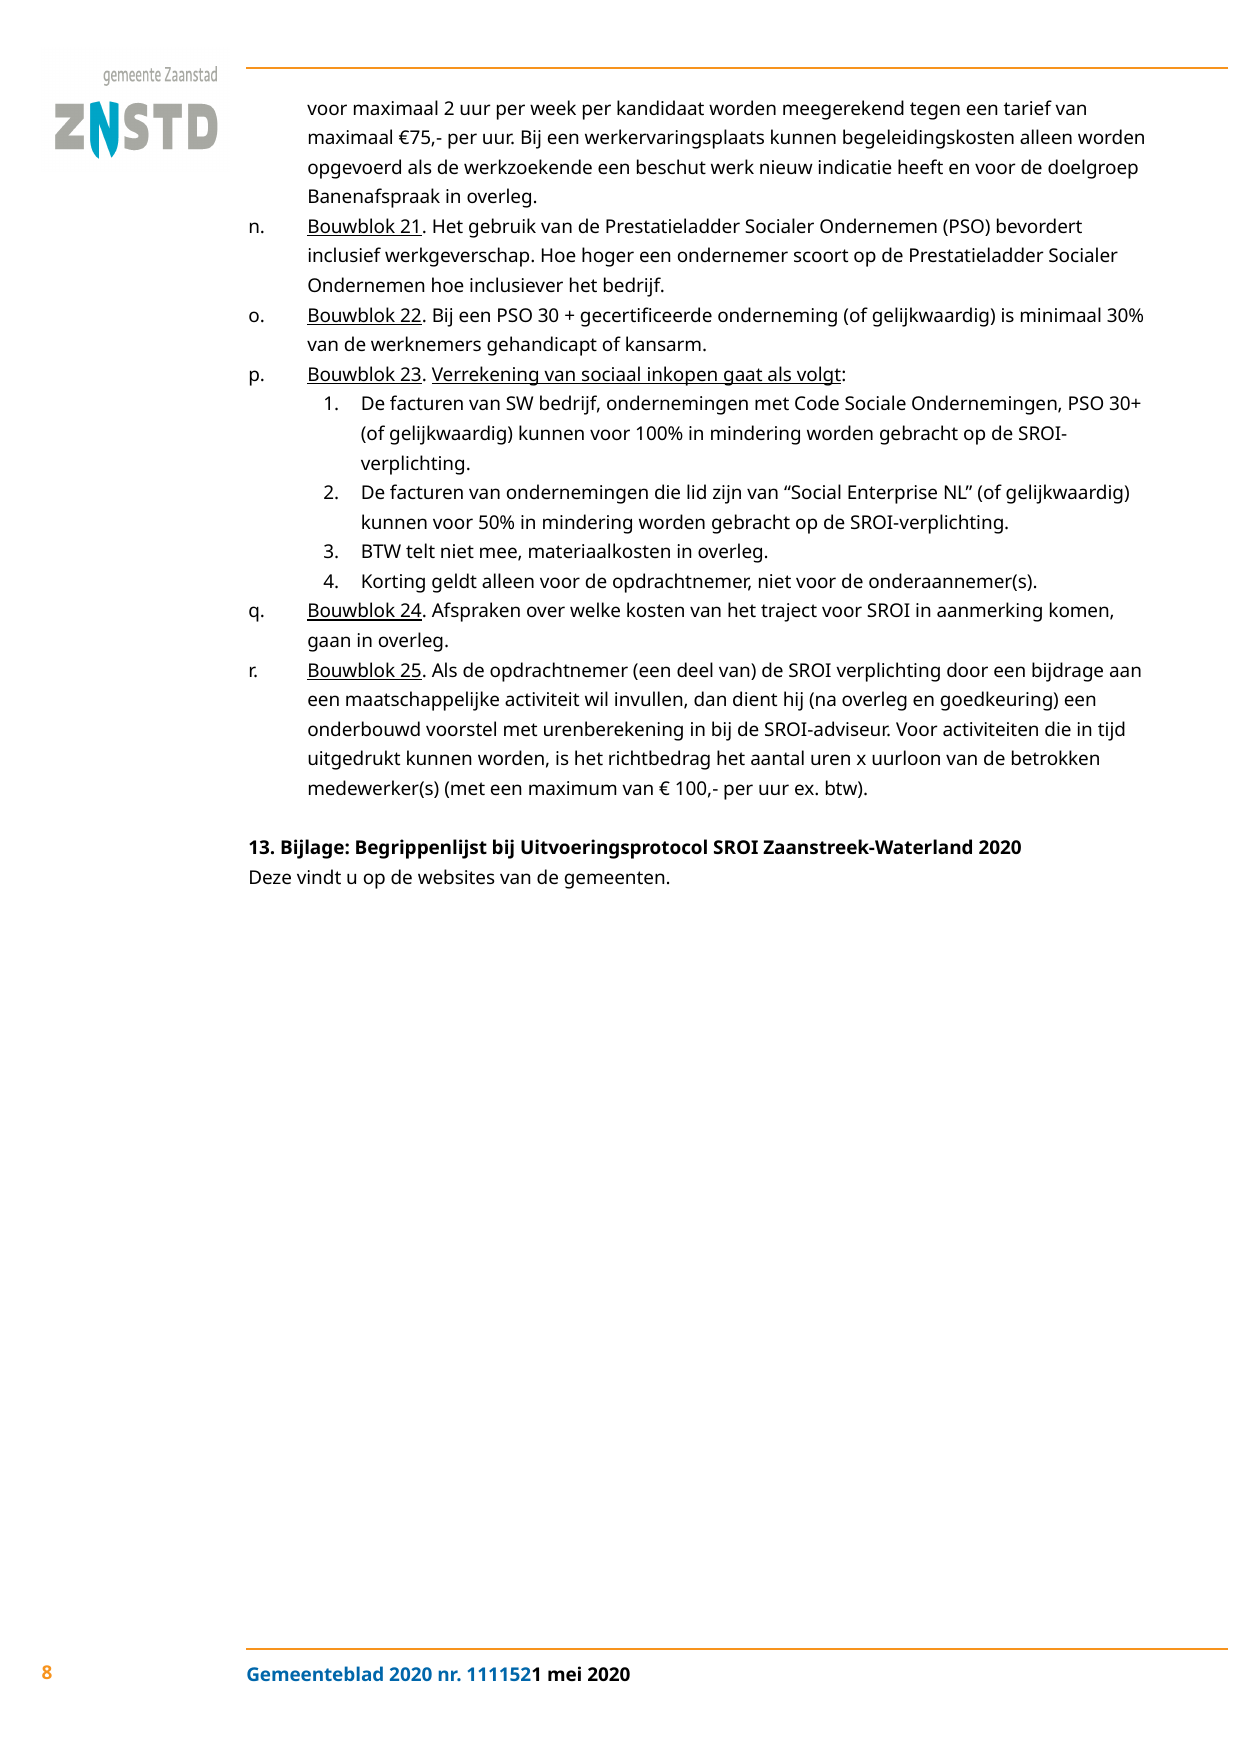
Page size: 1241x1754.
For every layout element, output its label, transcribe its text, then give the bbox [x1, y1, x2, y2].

list Bouwblok 22. Bij een PSO 30 + gecertificeerde onderneming (of gelijkwaardig) is minimaal 30% van de werknemers gehandicapt of kansarm. [248, 302, 1152, 357]
list Bouwblok 24. Afspraken over welke kosten van het traject voor SROI in aanmerking komen, gaan in overleg. [248, 598, 1152, 653]
list voor maximaal 2 uur per week per kandidaat worden meegerekend tegen een tarief van maximaal €75,- per uur. Bij een werkervaringsplaats kunnen begeleidingskosten alleen worden opgevoerd als de werkzoekende een beschut werk nieuw indicatie heeft en voor de doelgroep Banenafspraak in overleg. [248, 95, 1152, 209]
list De facturen van ondernemingen die lid zijn van “Social Enterprise NL” (of gelijkwaardig) kunnen voor 50% in mindering worden gebracht op de SROI-verplichting. [323, 479, 1152, 535]
list BTW telt niet mee, materiaalkosten in overleg. [323, 538, 1152, 564]
list Bouwblok 21. Het gebruik van de Prestatieladder Socialer Ondernemen (PSO) bevordert inclusief werkgeverschap. Hoe hoger een ondernemer scoort op de Prestatieladder Socialer Ondernemen hoe inclusiever het bedrijf. [248, 213, 1152, 298]
list Korting geldt alleen voor de opdrachtnemer, niet voor de onderaannemer(s). [323, 568, 1152, 594]
list Bouwblok 23. Verrekening van sociaal inkopen gaat als volgt: [248, 361, 1152, 387]
list De facturen van SW bedrijf, ondernemingen met Code Sociale Ondernemingen, PSO 30+ (of gelijkwaardig) kunnen voor 100% in mindering worden gebracht op de SROI-verplichting. [323, 391, 1152, 476]
picture [41, 47, 231, 172]
text 13. Bijlage: Begrippenlijst bij Uitvoeringsprotocol SROI Zaanstreek-Waterland 2020 [248, 834, 1152, 860]
text Deze vindt u op de websites van de gemeenten. [248, 864, 1152, 890]
list Bouwblok 25. Als de opdrachtnemer (een deel van) de SROI verplichting door een bijdrage aan een maatschappelijke activiteit wil invullen, dan dient hij (na overleg en goedkeuring) een onderbouwd voorstel met urenberekening in bij de SROI-adviseur. Voor activiteiten die in tijd uitgedrukt kunnen worden, is het richtbedrag het aantal uren x uurloon van de betrokken medewerker(s) (met een maximum van € 100,- per uur ex. btw). [248, 657, 1152, 801]
